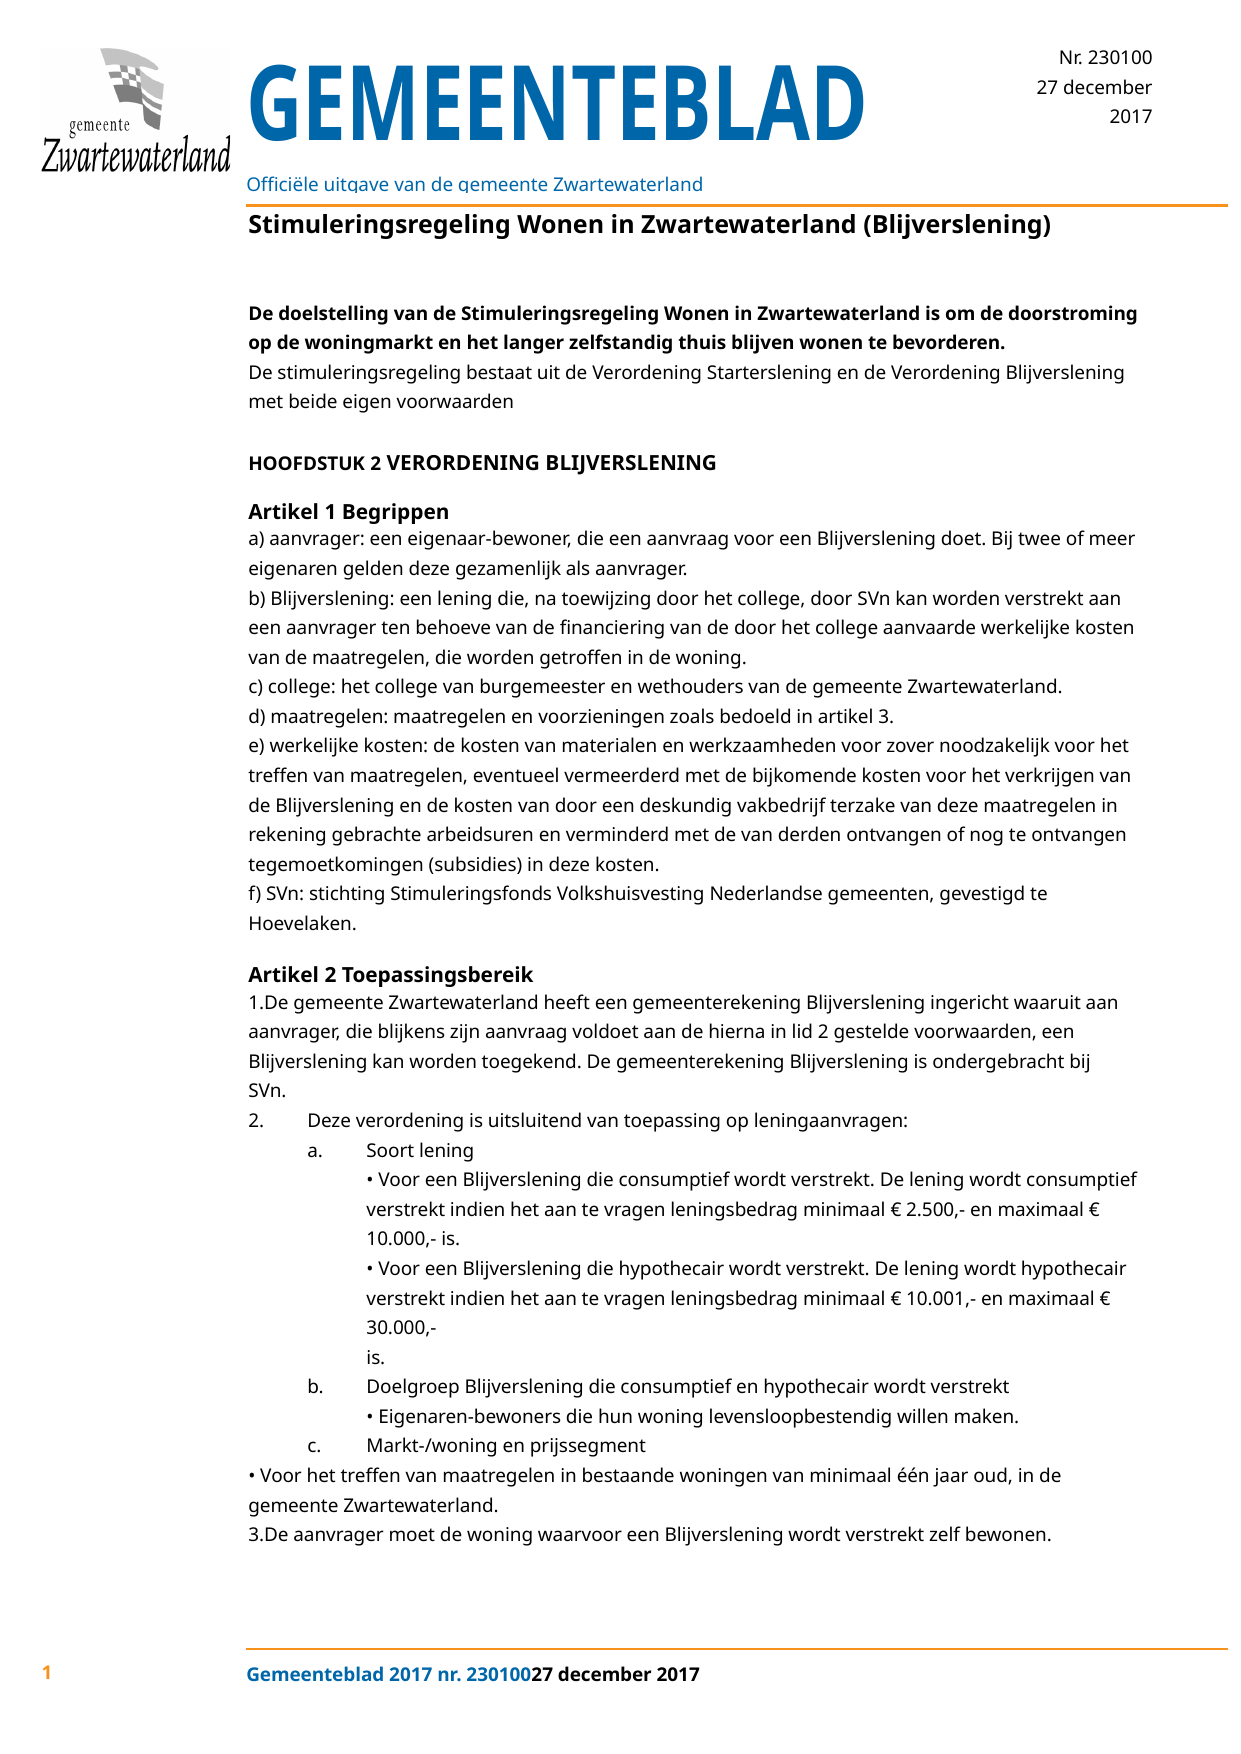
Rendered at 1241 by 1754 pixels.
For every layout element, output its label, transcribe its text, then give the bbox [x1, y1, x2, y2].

list Doelgroep Blijverslening die consumptief en hypothecair wordt verstrekt [307, 1373, 1152, 1399]
text HOOFDSTUK 2 VERORDENING BLIJVERSLENING [248, 448, 1152, 476]
text 3.De aanvrager moet de woning waarvoor een Blijverslening wordt verstrekt zelf bewonen. [248, 1521, 1152, 1547]
picture [41, 47, 231, 172]
text De stimuleringsregeling bestaat uit de Verordening Starterslening en de Verordening Blijverslening met beide eigen voorwaarden [248, 359, 1152, 414]
list Deze verordening is uitsluitend van toepassing op leningaanvragen: [248, 1107, 1152, 1133]
text SVn. [248, 1078, 1152, 1103]
text Artikel 2 Toepassingsbereik [248, 961, 1152, 989]
text Artikel 1 Begrippen [248, 497, 1152, 526]
list • Voor een Blijverslening die hypothecair wordt verstrekt. De lening wordt hypothecair [307, 1255, 1152, 1281]
text De doelstelling van de Stimuleringsregeling Wonen in Zwartewaterland is om de doorstroming op de woningmarkt en het langer zelfstandig thuis blijven wonen te bevorderen. [248, 300, 1152, 355]
text d) maatregelen: maatregelen en voorzieningen zoals bedoeld in artikel 3. [248, 703, 1152, 729]
text a) aanvrager: een eigenaar-bewoner, die een aanvraag voor een Blijverslening doet. Bij twee of meer eigenaren gelden deze gezamenlijk als aanvrager. [248, 526, 1152, 581]
list verstrekt indien het aan te vragen leningsbedrag minimaal € 10.001,- en maximaal € 30.000,- [307, 1285, 1152, 1340]
text aanvrager, die blijkens zijn aanvraag voldoet aan de hierna in lid 2 gestelde voorwaarden, een [248, 1018, 1152, 1044]
text 1.De gemeente Zwartewaterland heeft een gemeenterekening Blijverslening ingericht waaruit aan [248, 989, 1152, 1015]
list • Voor een Blijverslening die consumptief wordt verstrekt. De lening wordt consumptief [307, 1166, 1152, 1192]
text gemeente Zwartewaterland. [248, 1492, 1152, 1518]
text b) Blijverslening: een lening die, na toewijzing door het college, door SVn kan worden verstrekt aan een aanvrager ten behoeve van de financiering van de door het college aanvaarde werkelijke kosten van de maatregelen, die worden getroffen in de woning. [248, 585, 1152, 669]
text f) SVn: stichting Stimuleringsfonds Volkshuisvesting Nederlandse gemeenten, gevestigd te Hoevelaken. [248, 881, 1152, 936]
text e) werkelijke kosten: de kosten van materialen en werkzaamheden voor zover noodzakelijk voor het treffen van maatregelen, eventueel vermeerderd met de bijkomende kosten voor het verkrijgen van de Blijverslening en de kosten van door een deskundig vakbedrijf terzake van deze maatregelen in rekening gebrachte arbeidsuren en verminderd met de van derden ontvangen of nog te ontvangen tegemoetkomingen (subsidies) in deze kosten. [248, 733, 1152, 877]
list Soort lening [307, 1137, 1152, 1163]
text Stimuleringsregeling Wonen in Zwartewaterland (Blijverslening) [248, 207, 1152, 241]
list is. [307, 1344, 1152, 1370]
list • Eigenaren-bewoners die hun woning levensloopbestendig willen maken. [307, 1403, 1152, 1429]
list verstrekt indien het aan te vragen leningsbedrag minimaal € 2.500,- en maximaal € 10.000,- is. [307, 1196, 1152, 1251]
text c) college: het college van burgemeester en wethouders van de gemeente Zwartewaterland. [248, 673, 1152, 699]
text • Voor het treffen van maatregelen in bestaande woningen van minimaal één jaar oud, in de [248, 1462, 1152, 1488]
text Blijverslening kan worden toegekend. De gemeenterekening Blijverslening is ondergebracht bij [248, 1048, 1152, 1074]
list Markt-/woning en prijssegment [307, 1433, 1152, 1458]
